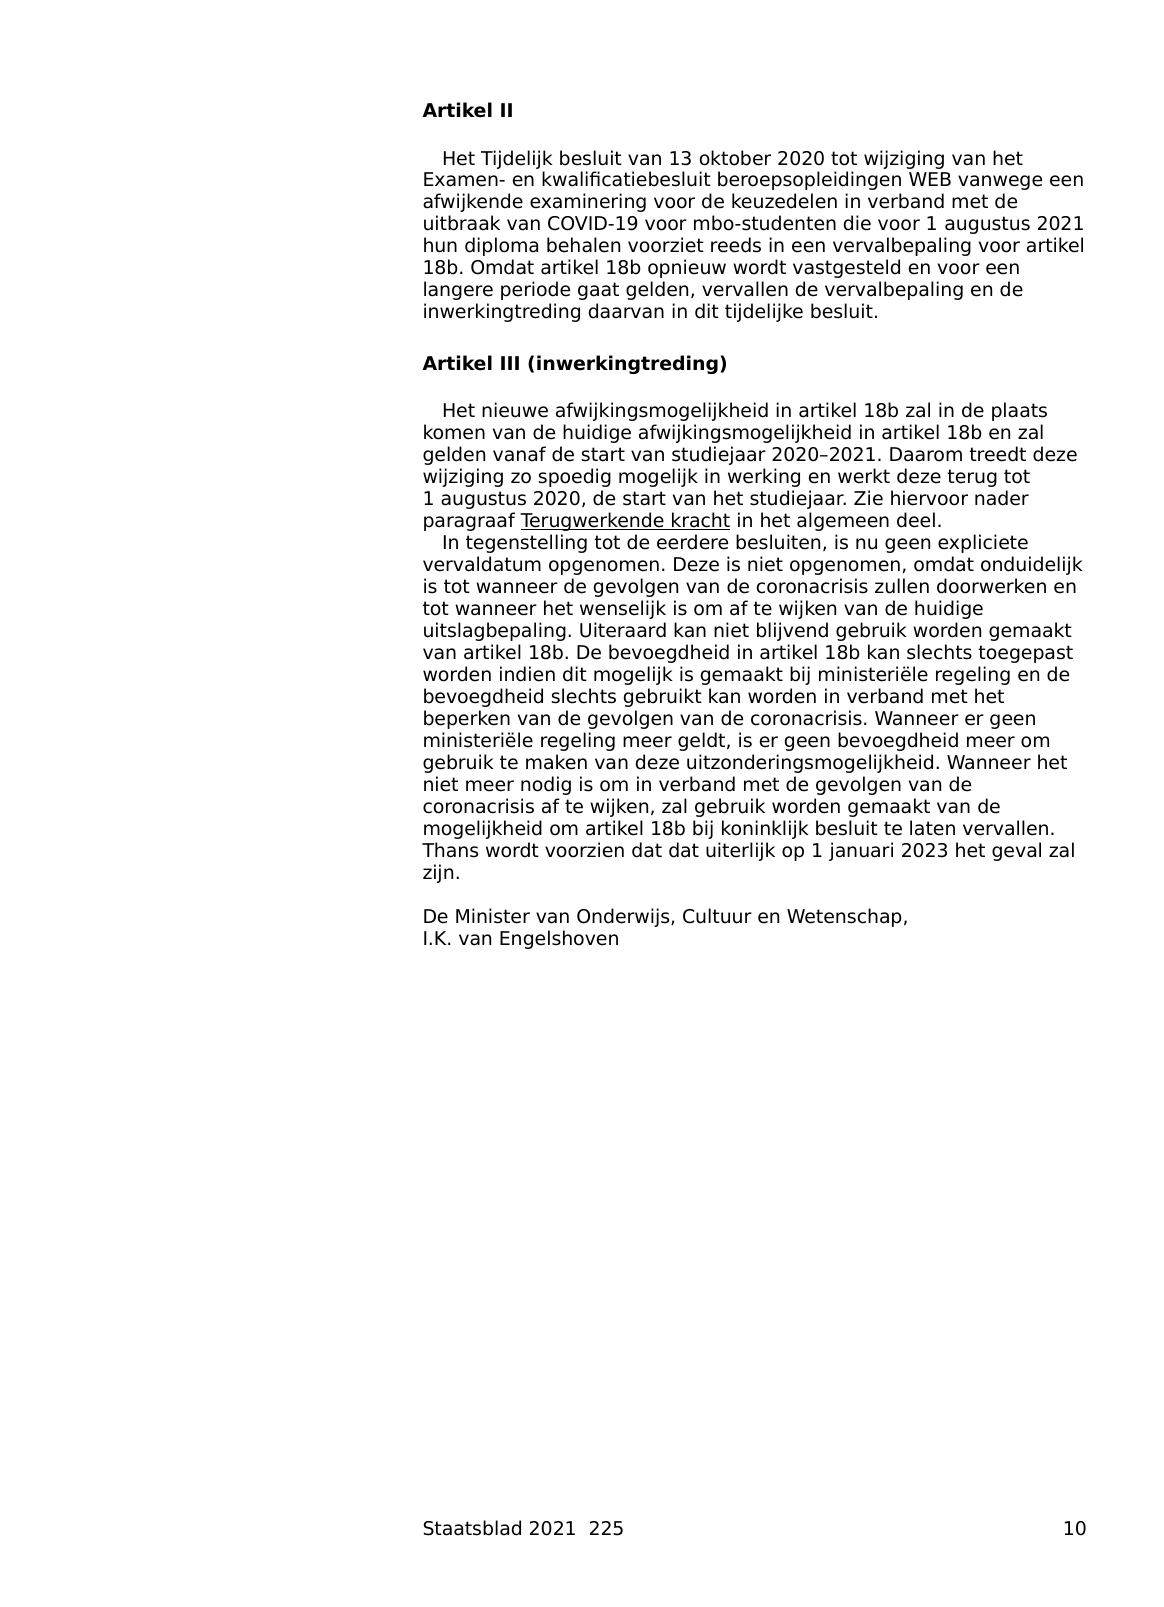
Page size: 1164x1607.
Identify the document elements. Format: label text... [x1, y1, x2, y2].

text In tegenstelling tot de eerdere besluiten, is nu geen expliciete vervaldatum opgenomen. Deze is niet opgenomen, omdat onduidelijk is tot wanneer de gevolgen van de coronacrisis zullen doorwerken en tot wanneer het wenselijk is om af te wijken van de huidige uitslagbepaling. Uiteraard kan niet blijvend gebruik worden gemaakt van artikel 18b. De bevoegdheid in artikel 18b kan slechts toegepast worden indien dit mogelijk is gemaakt bij ministeriële regeling en de bevoegdheid slechts gebruikt kan worden in verband met het beperken van de gevolgen van de coronacrisis. Wanneer er geen ministeriële regeling meer geldt, is er geen bevoegdheid meer om gebruik te maken van deze uitzonderingsmogelijkheid. Wanneer het niet meer nodig is om in verband met de gevolgen van de coronacrisis af te wijken, zal gebruik worden gemaakt van de mogelijkheid om artikel 18b bij koninklijk besluit te laten vervallen. Thans wordt voorzien dat dat uiterlijk op 1 januari 2023 het geval zal zijn. [422, 532, 1087, 884]
subtitle Artikel III (inwerkingtreding) [422, 353, 1087, 375]
text De Minister van Onderwijs, Cultuur en Wetenschap, I.K. van Engelshoven [422, 906, 1087, 950]
subtitle Artikel II [422, 100, 1087, 122]
text Het Tijdelijk besluit van 13 oktober 2020 tot wijziging van het Examen- en kwalificatiebesluit beroepsopleidingen WEB vanwege een afwijkende examinering voor de keuzedelen in verband met de uitbraak van COVID-19 voor mbo-studenten die voor 1 augustus 2021 hun diploma behalen voorziet reeds in een vervalbepaling voor artikel 18b. Omdat artikel 18b opnieuw wordt vastgesteld en voor een langere periode gaat gelden, vervallen de vervalbepaling en de inwerkingtreding daarvan in dit tijdelijke besluit. [422, 147, 1087, 323]
text Het nieuwe afwijkingsmogelijkheid in artikel 18b zal in de plaats komen van de huidige afwijkingsmogelijkheid in artikel 18b en zal gelden vanaf de start van studiejaar 2020–2021. Daarom treedt deze wijziging zo spoedig mogelijk in werking en werkt deze terug tot 1 augustus 2020, de start van het studiejaar. Zie hiervoor nader paragraaf Terugwerkende kracht in het algemeen deel. [422, 400, 1087, 532]
